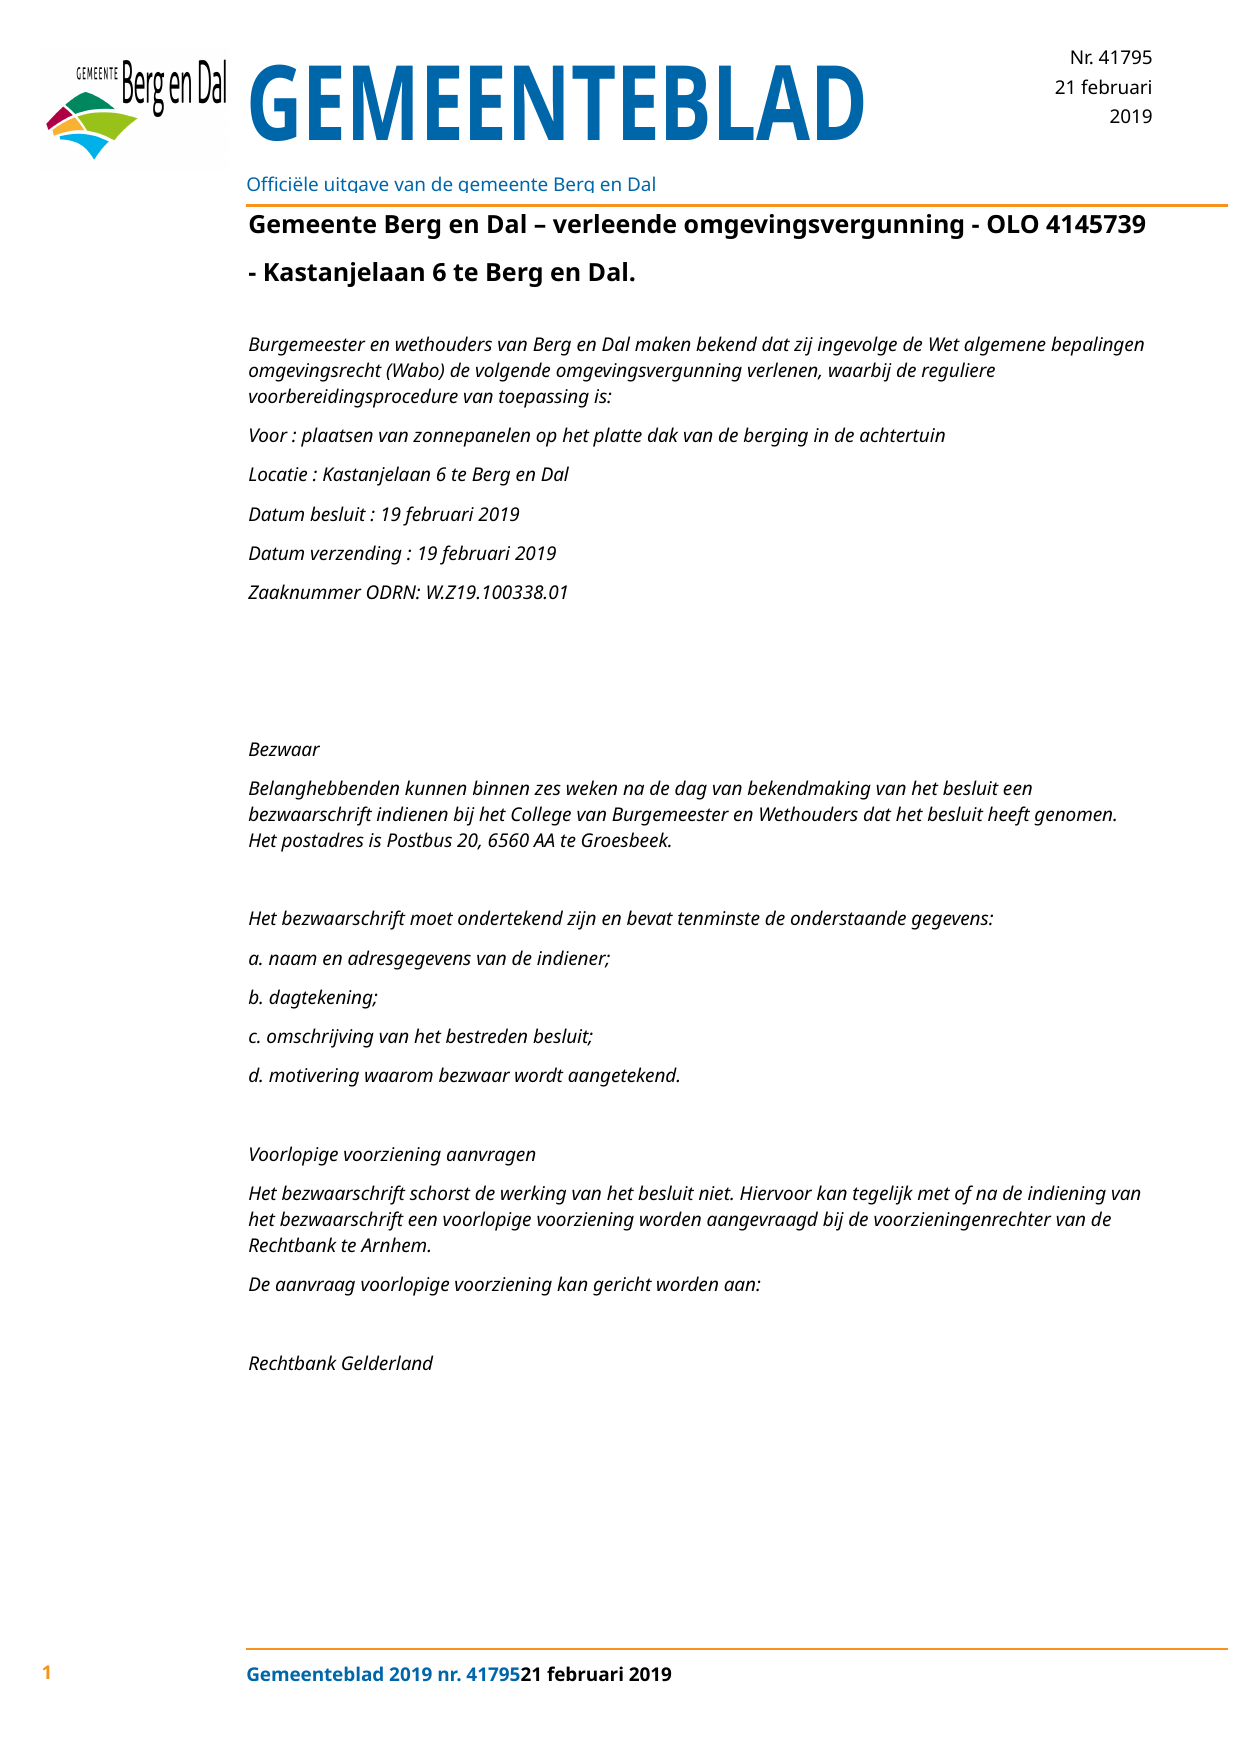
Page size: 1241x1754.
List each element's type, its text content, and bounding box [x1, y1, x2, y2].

text Bezwaar [248, 736, 1152, 762]
text Gemeente Berg en Dal – verleende omgevingsvergunning - OLO 4145739 - Kastanjelaan 6 te Berg en Dal. [248, 207, 1152, 288]
text Voor : plaatsen van zonnepanelen op het platte dak van de berging in de achtertuin [248, 422, 1152, 448]
text Locatie : Kastanjelaan 6 te Berg en Dal [248, 461, 1152, 487]
text Rechtbank Gelderland [248, 1350, 1152, 1376]
text b. dagtekening; [248, 984, 1152, 1010]
text Het bezwaarschrift moet ondertekend zijn en bevat tenminste de onderstaande gegevens: [248, 906, 1152, 931]
picture [41, 47, 231, 172]
text Datum verzending : 19 februari 2019 [248, 540, 1152, 566]
text a. naam en adresgegevens van de indiener; [248, 945, 1152, 971]
text Datum besluit : 19 februari 2019 [248, 501, 1152, 526]
text Voorlopige voorziening aanvragen [248, 1141, 1152, 1167]
text d. motivering waarom bezwaar wordt aangetekend. [248, 1063, 1152, 1088]
text Belanghebbenden kunnen binnen zes weken na de dag van bekendmaking van het besluit een bezwaarschrift indienen bij het College van Burgemeester en Wethouders dat het besluit heeft genomen. Het postadres is Postbus 20, 6560 AA te Groesbeek. [248, 776, 1152, 853]
text Het bezwaarschrift schorst de werking van het besluit niet. Hiervoor kan tegelijk met of na de indiening van het bezwaarschrift een voorlopige voorziening worden aangevraagd bij de voorzieningenrechter van de Rechtbank te Arnhem. [248, 1181, 1152, 1258]
text c. omschrijving van het bestreden besluit; [248, 1023, 1152, 1049]
text De aanvraag voorlopige voorziening kan gericht worden aan: [248, 1271, 1152, 1297]
text Burgemeester en wethouders van Berg en Dal maken bekend dat zij ingevolge de Wet algemene bepalingen omgevingsrecht (Wabo) de volgende omgevingsvergunning verlenen, waarbij de reguliere voorbereidingsprocedure van toepassing is: [248, 331, 1152, 409]
text Zaaknummer ODRN: W.Z19.100338.01 [248, 579, 1152, 605]
